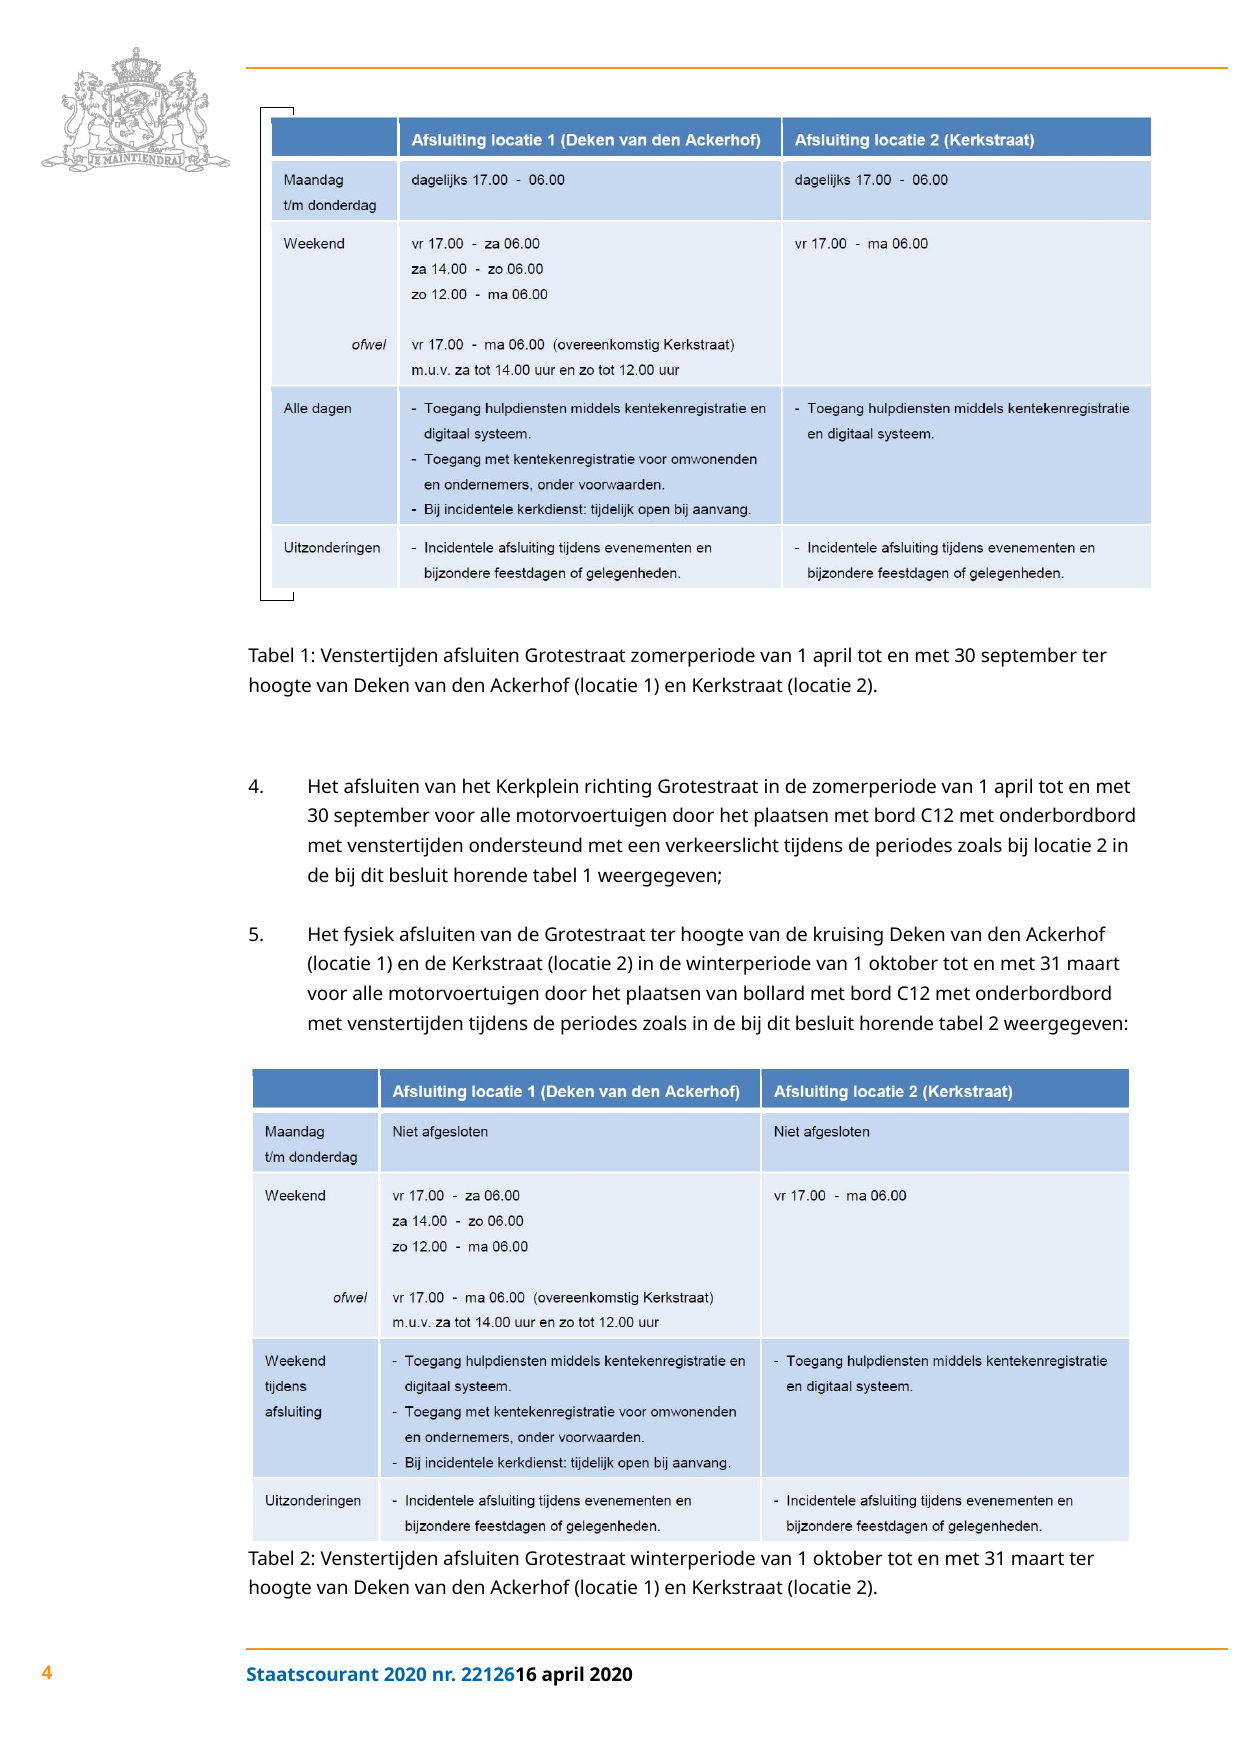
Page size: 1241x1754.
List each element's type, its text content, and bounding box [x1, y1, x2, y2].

list Het afsluiten van het Kerkplein richting Grotestraat in de zomerperiode van 1 april tot en met 30 september voor alle motorvoertuigen door het plaatsen met bord C12 met onderbordbord met venstertijden ondersteund met een verkeerslicht tijdens de periodes zoals bij locatie 2 in de bij dit besluit horende tabel 1 weergegeven; [248, 773, 1152, 888]
text Tabel 1: Venstertijden afsluiten Grotestraat zomerperiode van 1 april tot en met 30 september ter hoogte van Deken van den Ackerhof (locatie 1) en Kerkstraat (locatie 2). [248, 643, 1152, 698]
text Tabel 2: Venstertijden afsluiten Grotestraat winterperiode van 1 oktober tot en met 31 maart ter hoogte van Deken van den Ackerhof (locatie 1) en Kerkstraat (locatie 2). [248, 1545, 1152, 1600]
picture [268, 115, 1155, 592]
picture [248, 1068, 1134, 1545]
list Het fysiek afsluiten van de Grotestraat ter hoogte van de kruising Deken van den Ackerhof (locatie 1) en de Kerkstraat (locatie 2) in de winterperiode van 1 oktober tot en met 31 maart voor alle motorvoertuigen door het plaatsen van bollard met bord C12 met onderbordbord met venstertijden tijdens de periodes zoals in de bij dit besluit horende tabel 2 weergegeven: [248, 921, 1152, 1036]
picture [41, 47, 231, 172]
